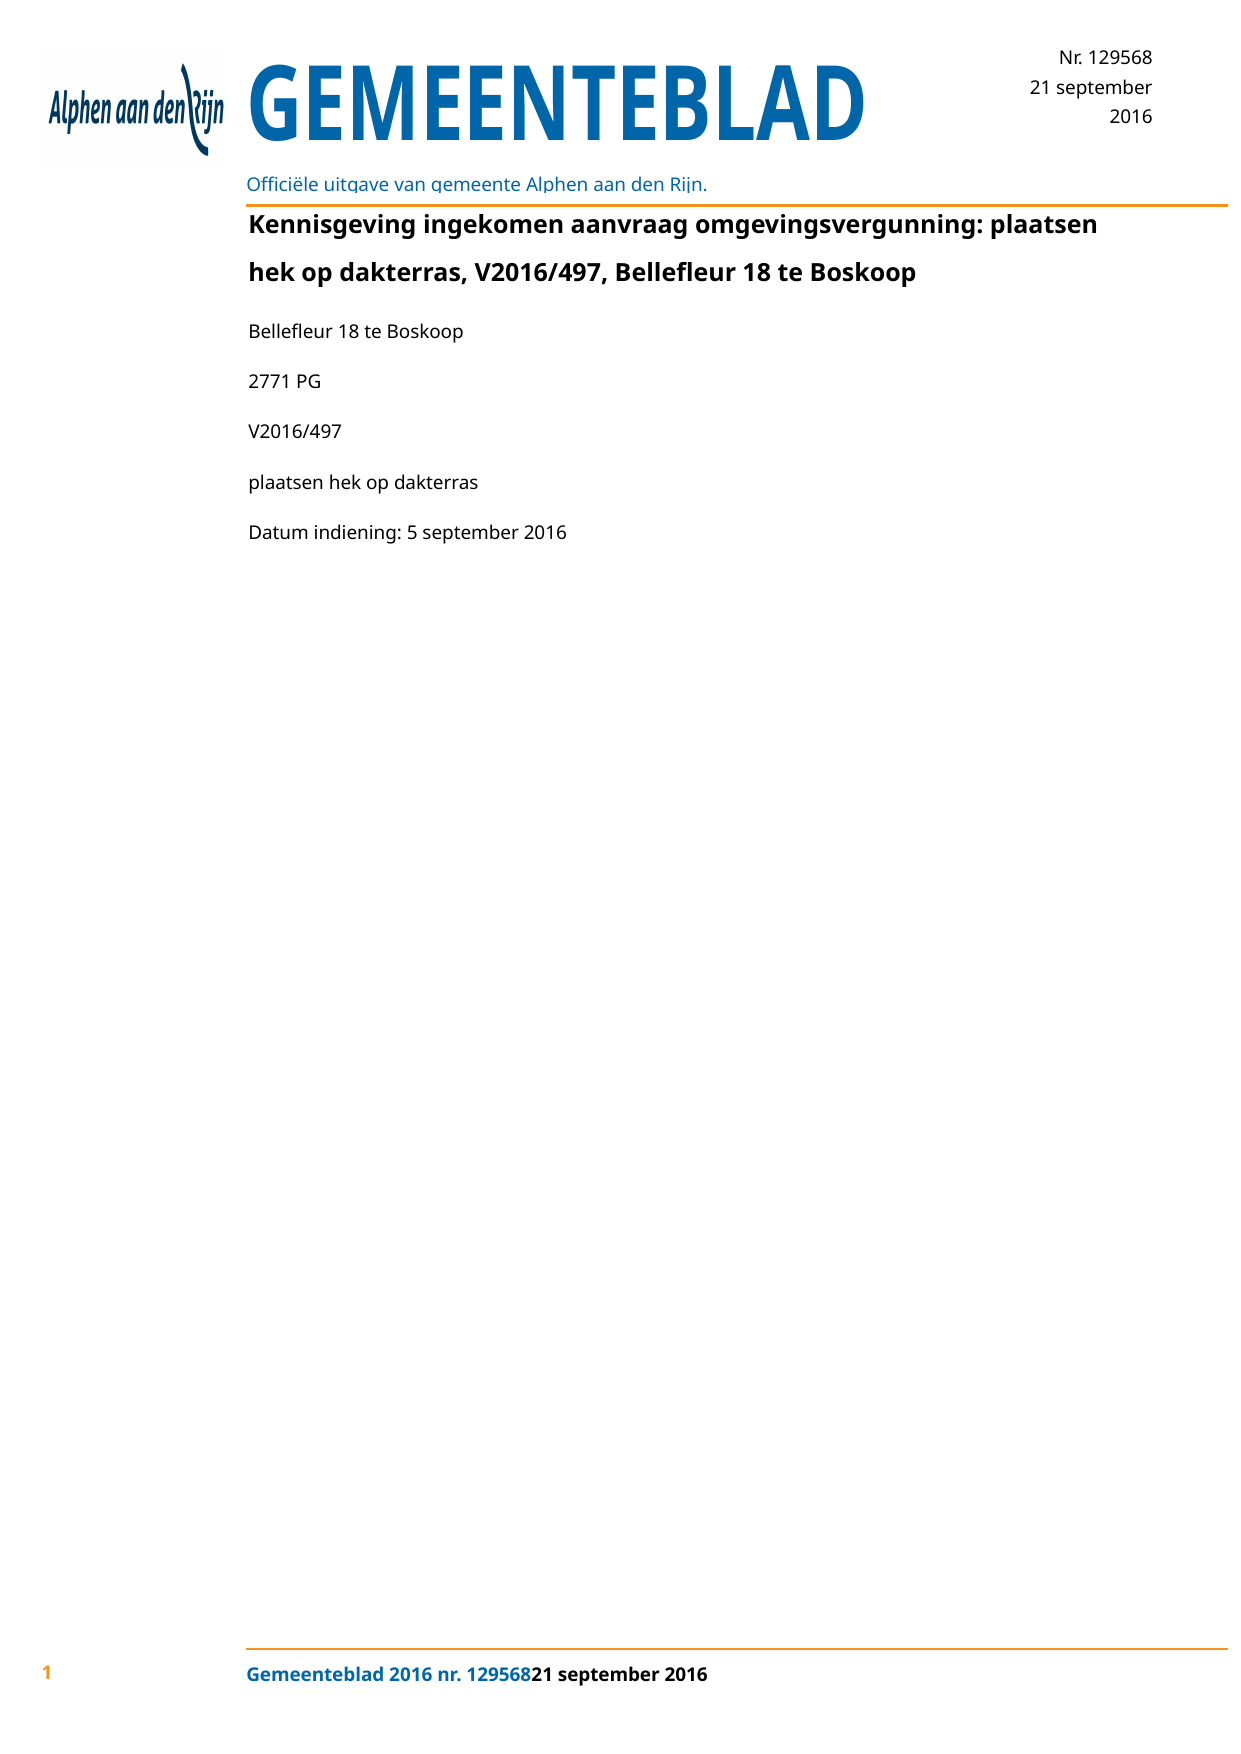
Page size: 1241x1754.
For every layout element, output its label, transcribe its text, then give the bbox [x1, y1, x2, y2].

text Kennisgeving ingekomen aanvraag omgevingsvergunning: plaatsen hek op dakterras, V2016/497, Bellefleur 18 te Boskoop [248, 207, 1152, 288]
picture [41, 47, 231, 172]
text V2016/497 [248, 419, 1152, 444]
text Datum indiening: 5 september 2016 [248, 519, 1152, 545]
text plaatsen hek op dakterras [248, 469, 1152, 495]
text 2771 PG [248, 368, 1152, 394]
text Bellefleur 18 te Boskoop [248, 318, 1152, 344]
